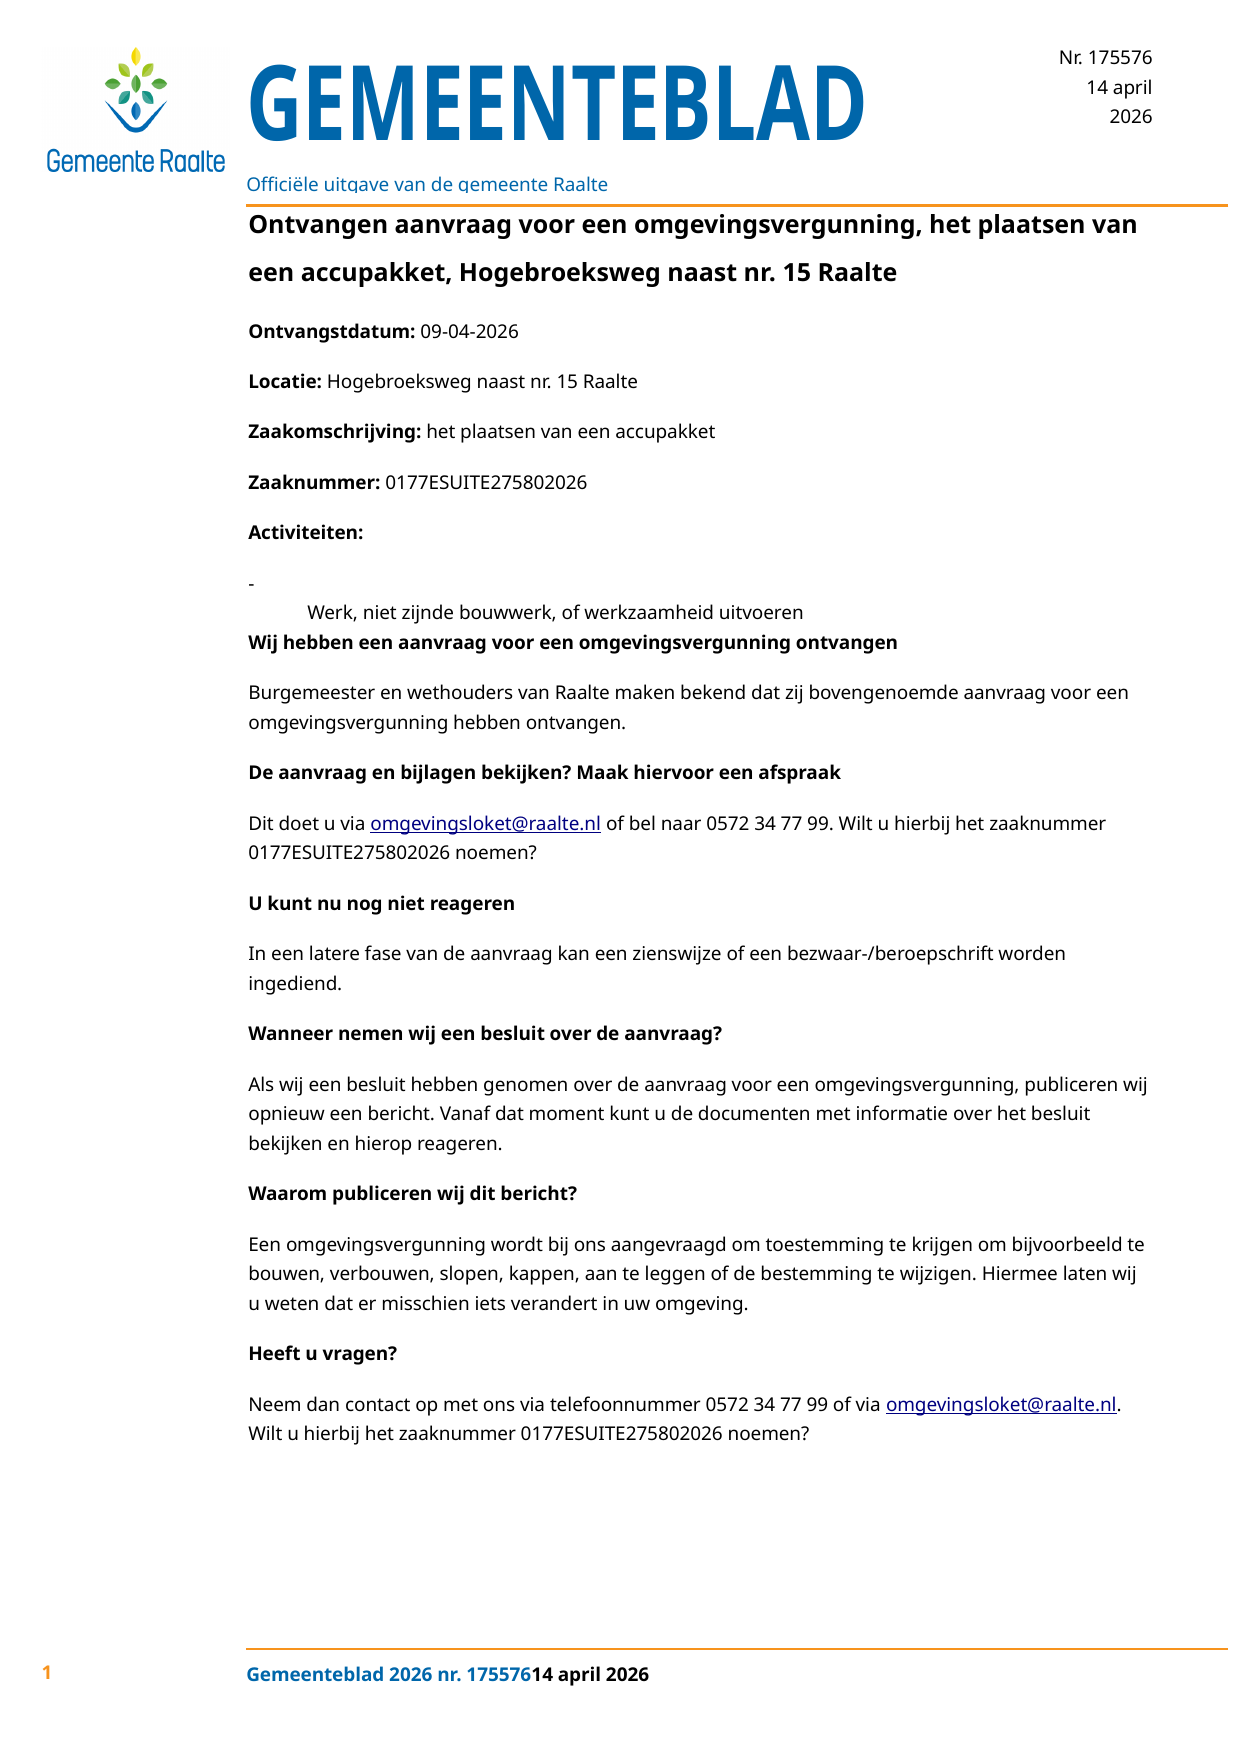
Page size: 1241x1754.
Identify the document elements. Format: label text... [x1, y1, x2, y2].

picture [41, 47, 231, 172]
text Waarom publiceren wij dit bericht? [248, 1180, 1152, 1206]
text Zaaknummer: 0177ESUITE275802026 [248, 469, 1152, 495]
text Zaakomschrijving: het plaatsen van een accupakket [248, 419, 1152, 444]
text De aanvraag en bijlagen bekijken? Maak hiervoor een afspraak [248, 759, 1152, 785]
text U kunt nu nog niet reageren [248, 890, 1152, 916]
text Activiteiten: [248, 519, 1152, 545]
text Heeft u vragen? [248, 1340, 1152, 1366]
text Een omgevingsvergunning wordt bij ons aangevraagd om toestemming te krijgen om bijvoorbeeld te bouwen, verbouwen, slopen, kappen, aan te leggen of de bestemming te wijzigen. Hiermee laten wij u weten dat er misschien iets verandert in uw omgeving. [248, 1231, 1152, 1316]
text Locatie: Hogebroeksweg naast nr. 15 Raalte [248, 368, 1152, 394]
text Neem dan contact op met ons via telefoonnummer 0572 34 77 99 of via omgevingsloket@raalte.nl. Wilt u hierbij het zaaknummer 0177ESUITE275802026 noemen? [248, 1391, 1152, 1446]
text Wanneer nemen wij een besluit over de aanvraag? [248, 1020, 1152, 1046]
text Wij hebben een aanvraag voor een omgevingsvergunning ontvangen [248, 629, 1152, 655]
text Ontvangstdatum: 09-04-2026 [248, 318, 1152, 344]
text Burgemeester en wethouders van Raalte maken bekend dat zij bovengenoemde aanvraag voor een omgevingsvergunning hebben ontvangen. [248, 679, 1152, 735]
text Dit doet u via omgevingsloket@raalte.nl of bel naar 0572 34 77 99. Wilt u hierbij het zaaknummer 0177ESUITE275802026 noemen? [248, 810, 1152, 865]
text Als wij een besluit hebben genomen over de aanvraag voor een omgevingsvergunning, publiceren wij opnieuw een bericht. Vanaf dat moment kunt u de documenten met informatie over het besluit bekijken en hierop reageren. [248, 1071, 1152, 1156]
text Ontvangen aanvraag voor een omgevingsvergunning, het plaatsen van een accupakket, Hogebroeksweg naast nr. 15 Raalte [248, 207, 1152, 288]
text In een latere fase van de aanvraag kan een zienswijze of een bezwaar-/beroepschrift worden ingediend. [248, 940, 1152, 996]
list Werk, niet zijnde bouwwerk, of werkzaamheid uitvoeren [248, 599, 1152, 625]
